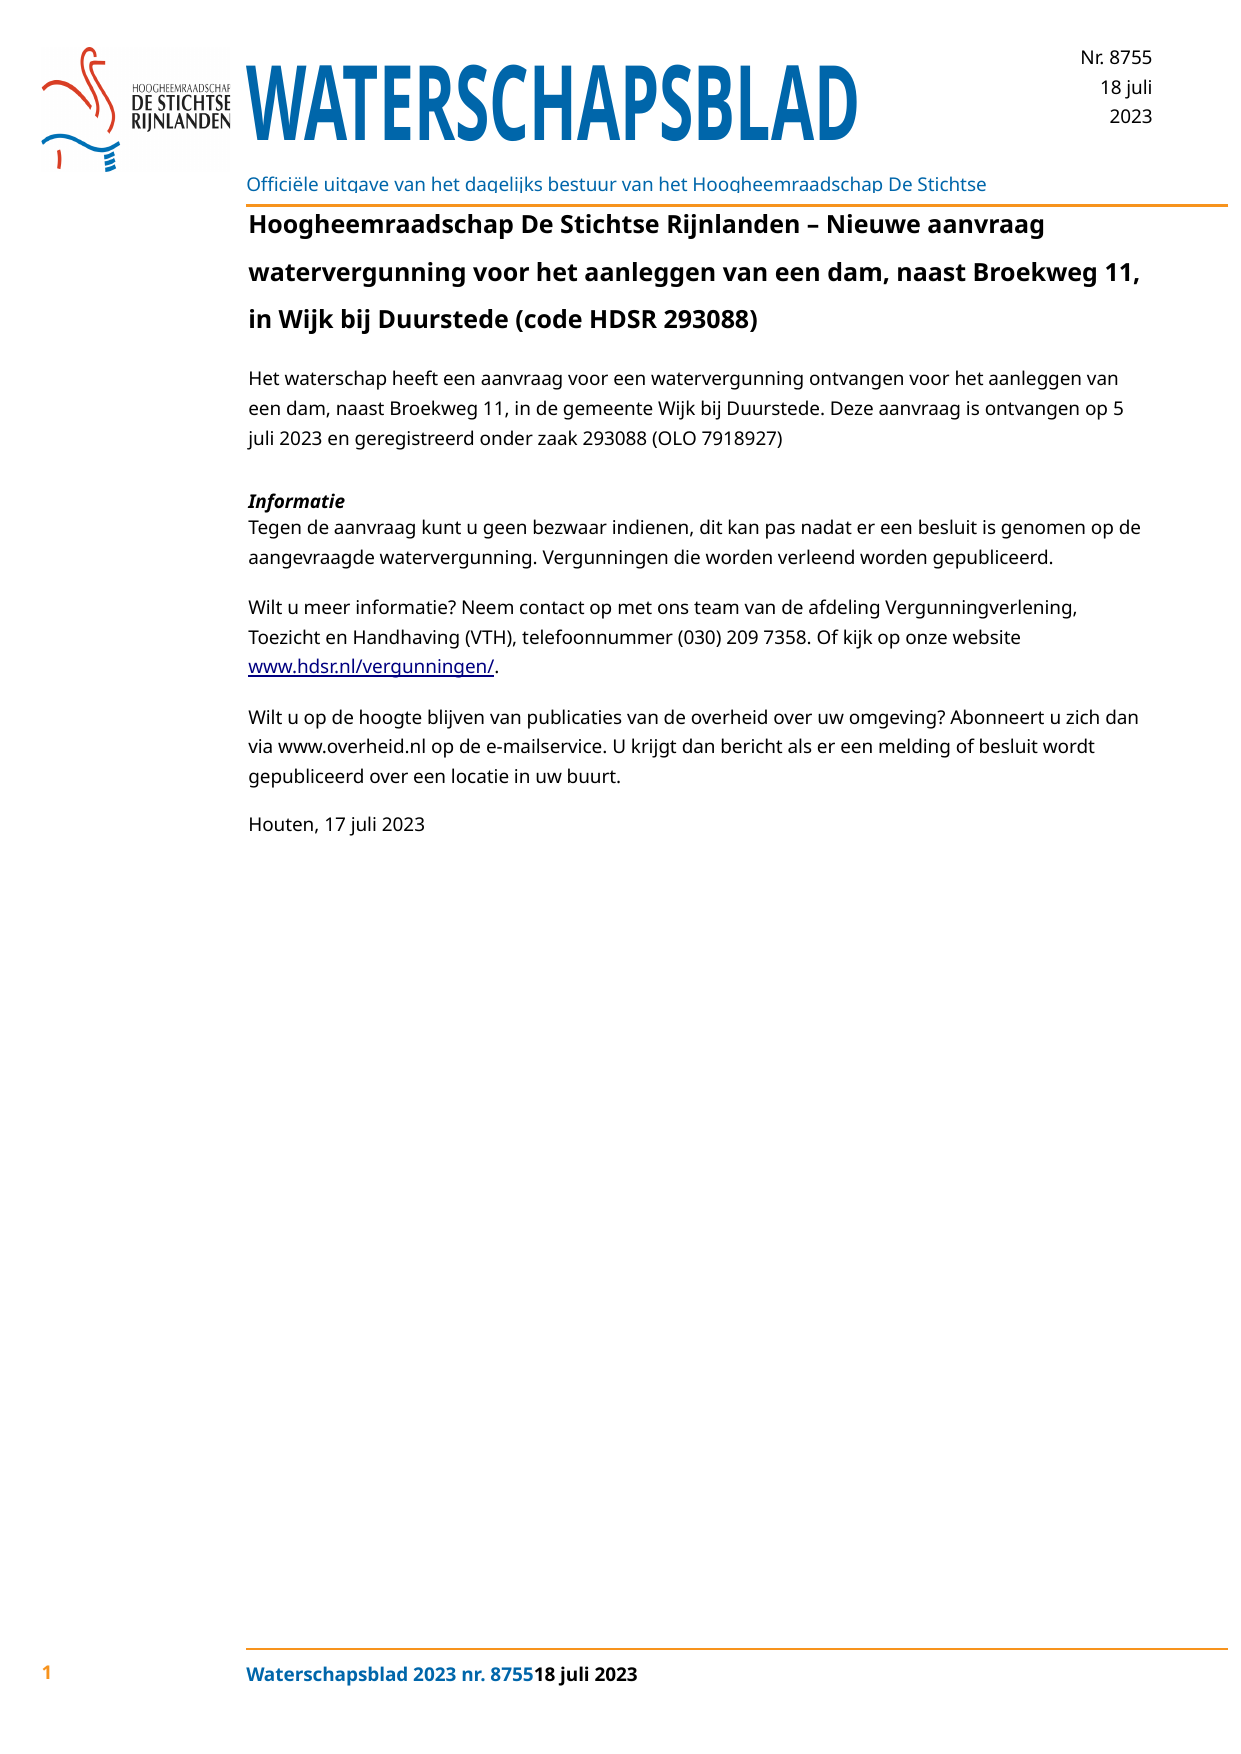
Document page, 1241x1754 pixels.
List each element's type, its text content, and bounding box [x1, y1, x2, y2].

text Hoogheemraadschap De Stichtse Rijnlanden – Nieuwe aanvraag watervergunning voor het aanleggen van een dam, naast Broekweg 11, in Wijk bij Duurstede (code HDSR 293088) [248, 207, 1152, 336]
text Tegen de aanvraag kunt u geen bezwaar indienen, dit kan pas nadat er een besluit is genomen op de aangevraagde watervergunning. Vergunningen die worden verleend worden gepubliceerd. [248, 514, 1152, 570]
picture [41, 47, 231, 172]
text Het waterschap heeft een aanvraag voor een watervergunning ontvangen voor het aanleggen van een dam, naast Broekweg 11, in de gemeente Wijk bij Duurstede. Deze aanvraag is ontvangen op 5 juli 2023 en geregistreerd onder zaak 293088 (OLO 7918927) [248, 366, 1152, 450]
text Informatie [248, 489, 1152, 514]
text Houten, 17 juli 2023 [248, 811, 1152, 837]
text Wilt u op de hoogte blijven van publicaties van de overheid over uw omgeving? Abonneert u zich dan via www.overheid.nl op de e-mailservice. U krijgt dan bericht als er een melding of besluit wordt gepubliceerd over een locatie in uw buurt. [248, 704, 1152, 789]
text Wilt u meer informatie? Neem contact op met ons team van de afdeling Vergunningverlening, Toezicht en Handhaving (VTH), telefoonnummer (030) 209 7358. Of kijk op onze website www.hdsr.nl/vergunningen/. [248, 594, 1152, 679]
